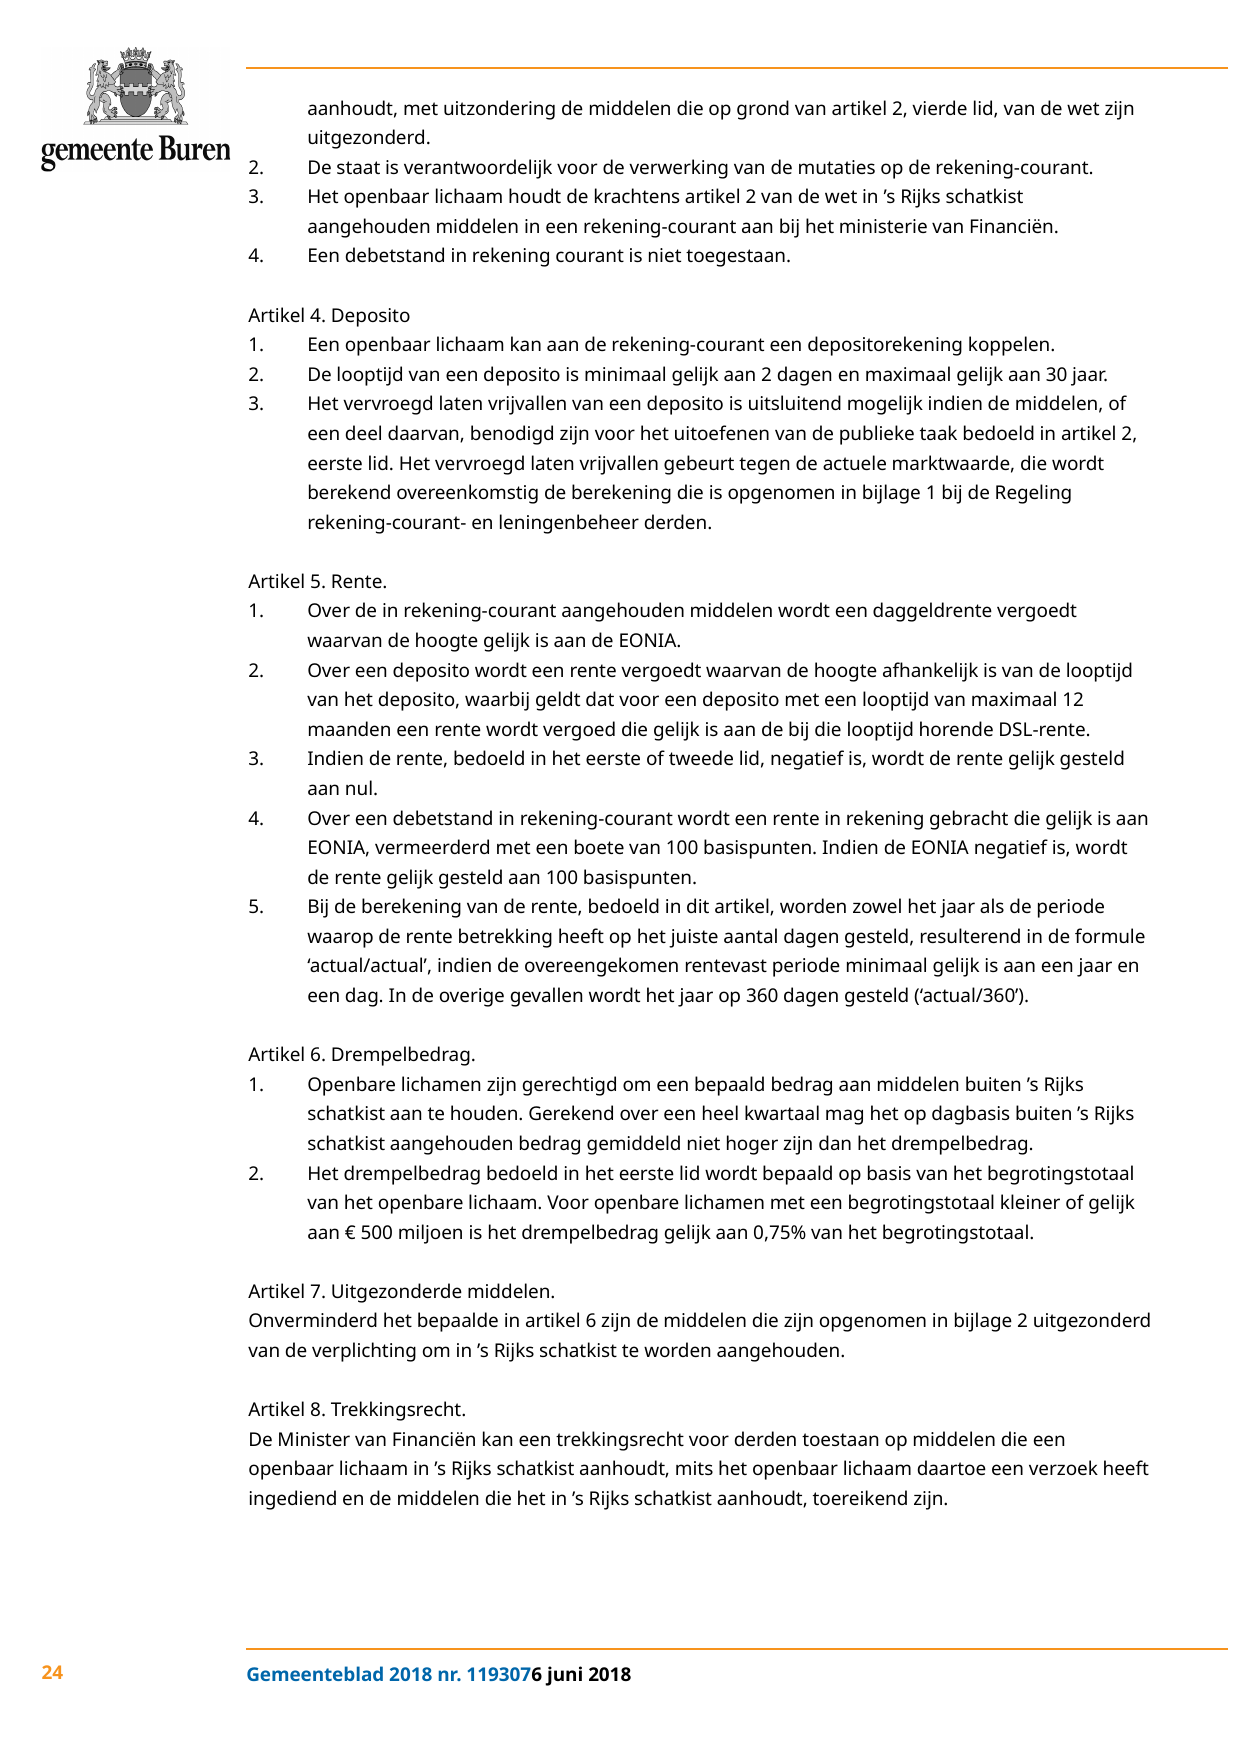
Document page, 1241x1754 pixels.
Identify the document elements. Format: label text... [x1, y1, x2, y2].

picture [41, 47, 231, 172]
text De Minister van Financiën kan een trekkingsrecht voor derden toestaan op middelen die een openbaar lichaam in ’s Rijks schatkist aanhoudt, mits het openbaar lichaam daartoe een verzoek heeft ingediend en de middelen die het in ’s Rijks schatkist aanhoudt, toereikend zijn. [248, 1426, 1152, 1511]
list Een debetstand in rekening courant is niet toegestaan. [248, 243, 1152, 268]
list Het openbaar lichaam houdt de krachtens artikel 2 van de wet in ’s Rijks schatkist aangehouden middelen in een rekening-courant aan bij het ministerie van Financiën. [248, 183, 1152, 239]
list Over een debetstand in rekening-courant wordt een rente in rekening gebracht die gelijk is aan EONIA, vermeerderd met een boete van 100 basispunten. Indien de EONIA negatief is, wordt de rente gelijk gesteld aan 100 basispunten. [248, 805, 1152, 890]
list Bij de berekening van de rente, bedoeld in dit artikel, worden zowel het jaar als de periode waarop de rente betrekking heeft op het juiste aantal dagen gesteld, resulterend in de formule ‘actual/actual’, indien de overeengekomen rentevast periode minimaal gelijk is aan een jaar en een dag. In de overige gevallen wordt het jaar op 360 dagen gesteld (‘actual/360’). [248, 893, 1152, 1008]
list Het vervroegd laten vrijvallen van een deposito is uitsluitend mogelijk indien de middelen, of een deel daarvan, benodigd zijn voor het uitoefenen van de publieke taak bedoeld in artikel 2, eerste lid. Het vervroegd laten vrijvallen gebeurt tegen de actuele marktwaarde, die wordt berekend overeenkomstig de berekening die is opgenomen in bijlage 1 bij de Regeling rekening-courant- en leningenbeheer derden. [248, 391, 1152, 535]
list Het drempelbedrag bedoeld in het eerste lid wordt bepaald op basis van het begrotingstotaal van het openbare lichaam. Voor openbare lichamen met een begrotingstotaal kleiner of gelijk aan € 500 miljoen is het drempelbedrag gelijk aan 0,75% van het begrotingstotaal. [248, 1160, 1152, 1245]
list aanhoudt, met uitzondering de middelen die op grond van artikel 2, vierde lid, van de wet zijn uitgezonderd. [248, 95, 1152, 150]
list Over de in rekening-courant aangehouden middelen wordt een daggeldrente vergoedt waarvan de hoogte gelijk is aan de EONIA. [248, 598, 1152, 653]
list Openbare lichamen zijn gerechtigd om een bepaald bedrag aan middelen buiten ’s Rijks schatkist aan te houden. Gerekend over een heel kwartaal mag het op dagbasis buiten ’s Rijks schatkist aangehouden bedrag gemiddeld niet hoger zijn dan het drempelbedrag. [248, 1071, 1152, 1156]
list De looptijd van een deposito is minimaal gelijk aan 2 dagen en maximaal gelijk aan 30 jaar. [248, 361, 1152, 387]
list Indien de rente, bedoeld in het eerste of tweede lid, negatief is, wordt de rente gelijk gesteld aan nul. [248, 746, 1152, 801]
list De staat is verantwoordelijk voor de verwerking van de mutaties op de rekening-courant. [248, 154, 1152, 180]
list Een openbaar lichaam kan aan de rekening-courant een depositorekening koppelen. [248, 331, 1152, 357]
text Artikel 5. Rente. [248, 568, 1152, 594]
list Over een deposito wordt een rente vergoedt waarvan de hoogte afhankelijk is van de looptijd van het deposito, waarbij geldt dat voor een deposito met een looptijd van maximaal 12 maanden een rente wordt vergoed die gelijk is aan de bij die looptijd horende DSL-rente. [248, 657, 1152, 742]
text Artikel 7. Uitgezonderde middelen. [248, 1278, 1152, 1304]
text Onverminderd het bepaalde in artikel 6 zijn de middelen die zijn opgenomen in bijlage 2 uitgezonderd van de verplichting om in ’s Rijks schatkist te worden aangehouden. [248, 1308, 1152, 1363]
text Artikel 8. Trekkingsrecht. [248, 1396, 1152, 1422]
text Artikel 6. Drempelbedrag. [248, 1041, 1152, 1067]
text Artikel 4. Deposito [248, 302, 1152, 328]
